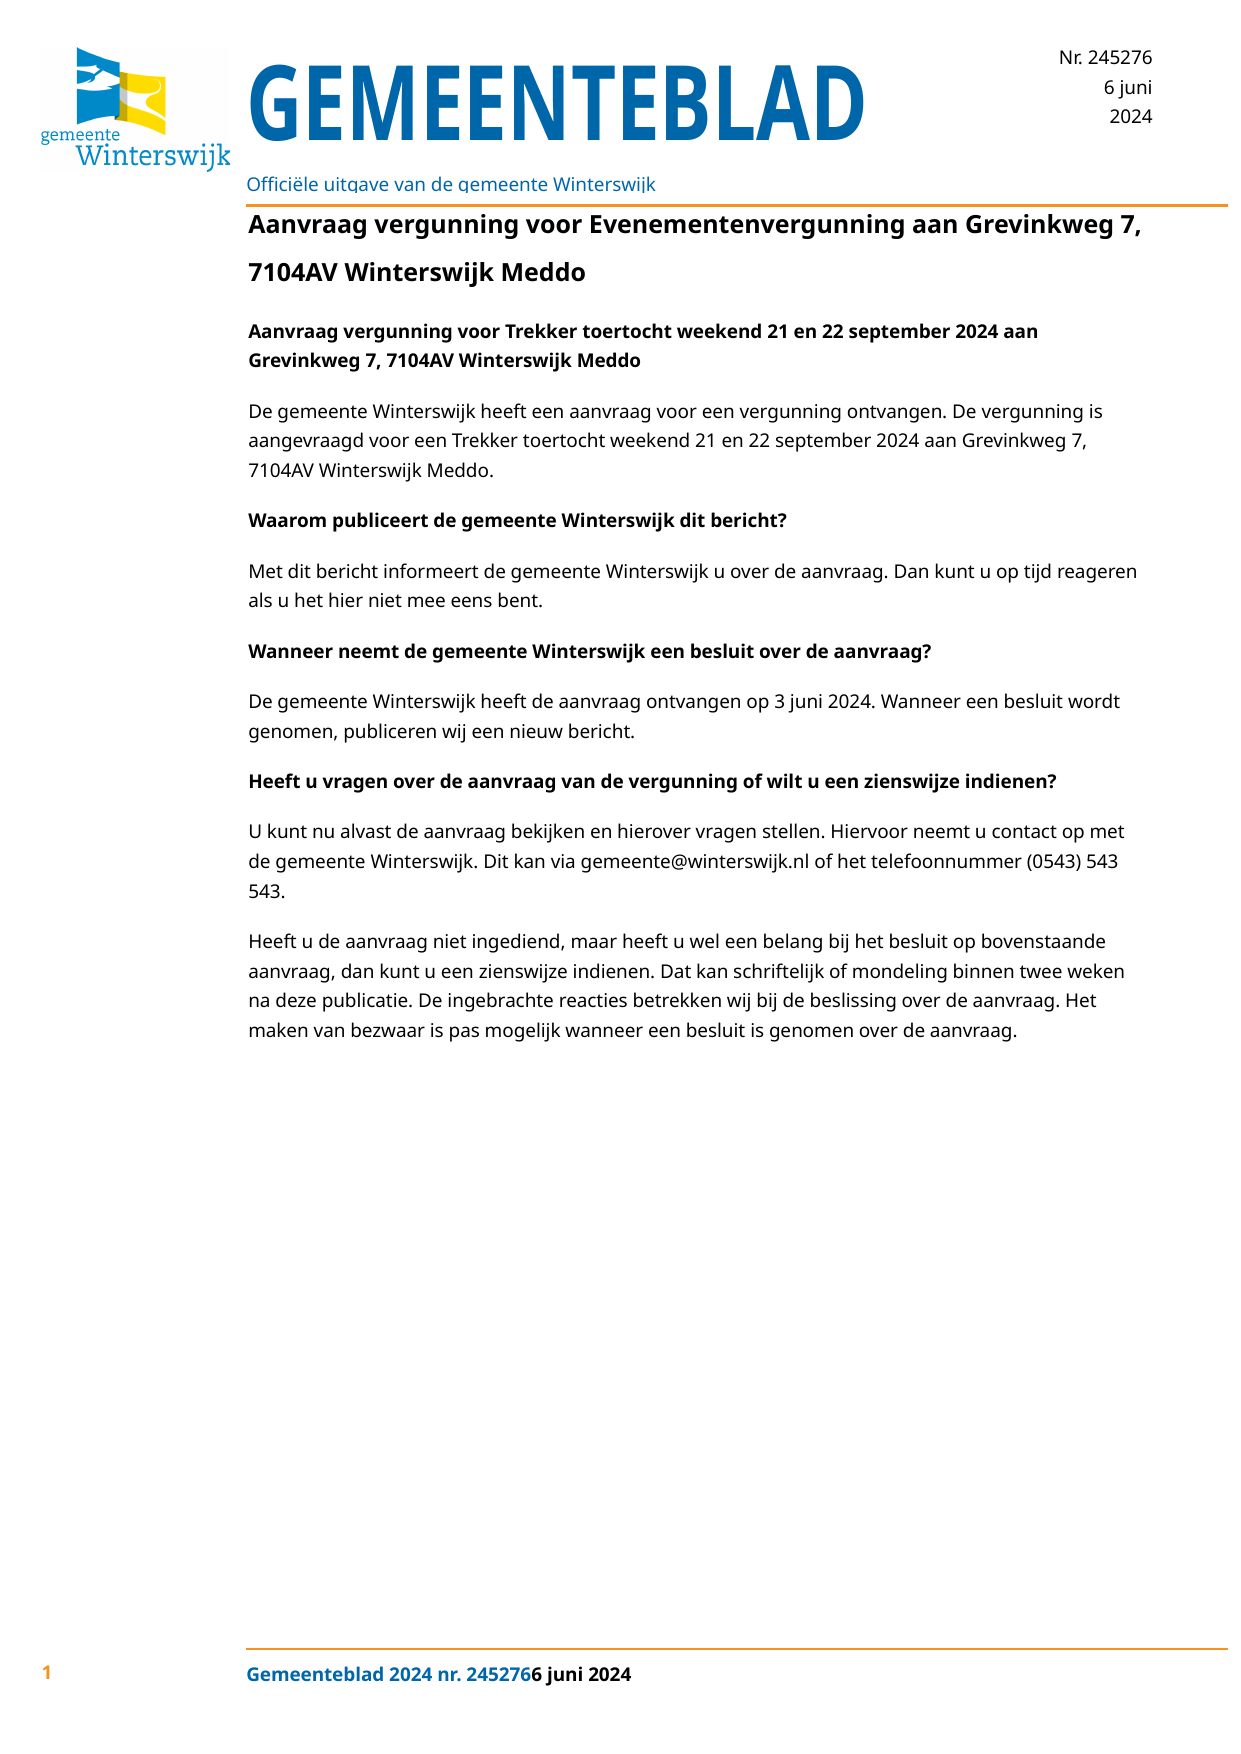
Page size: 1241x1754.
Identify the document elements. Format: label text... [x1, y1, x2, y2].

picture [41, 47, 231, 172]
text Heeft u de aanvraag niet ingediend, maar heeft u wel een belang bij het besluit op bovenstaande aanvraag, dan kunt u een zienswijze indienen. Dat kan schriftelijk of mondeling binnen twee weken na deze publicatie. De ingebrachte reacties betrekken wij bij de beslissing over de aanvraag. Het maken van bezwaar is pas mogelijk wanneer een besluit is genomen over de aanvraag. [248, 928, 1152, 1043]
text Wanneer neemt de gemeente Winterswijk een besluit over de aanvraag? [248, 638, 1152, 664]
text Met dit bericht informeert de gemeente Winterswijk u over de aanvraag. Dan kunt u op tijd reageren als u het hier niet mee eens bent. [248, 558, 1152, 613]
text Waarom publiceert de gemeente Winterswijk dit bericht? [248, 507, 1152, 533]
text Heeft u vragen over de aanvraag van de vergunning of wilt u een zienswijze indienen? [248, 768, 1152, 794]
picture [225, 153, 231, 162]
text De gemeente Winterswijk heeft een aanvraag voor een vergunning ontvangen. De vergunning is aangevraagd voor een Trekker toertocht weekend 21 en 22 september 2024 aan Grevinkweg 7, 7104AV Winterswijk Meddo. [248, 398, 1152, 483]
text U kunt nu alvast de aanvraag bekijken en hierover vragen stellen. Hiervoor neemt u contact op met de gemeente Winterswijk. Dit kan via gemeente@winterswijk.nl of het telefoonnummer (0543) 543 543. [248, 819, 1152, 904]
text Aanvraag vergunning voor Evenementenvergunning aan Grevinkweg 7, 7104AV Winterswijk Meddo [248, 207, 1152, 288]
text De gemeente Winterswijk heeft de aanvraag ontvangen op 3 juni 2024. Wanneer een besluit wordt genomen, publiceren wij een nieuw bericht. [248, 688, 1152, 744]
text Aanvraag vergunning voor Trekker toertocht weekend 21 en 22 september 2024 aan Grevinkweg 7, 7104AV Winterswijk Meddo [248, 318, 1152, 373]
